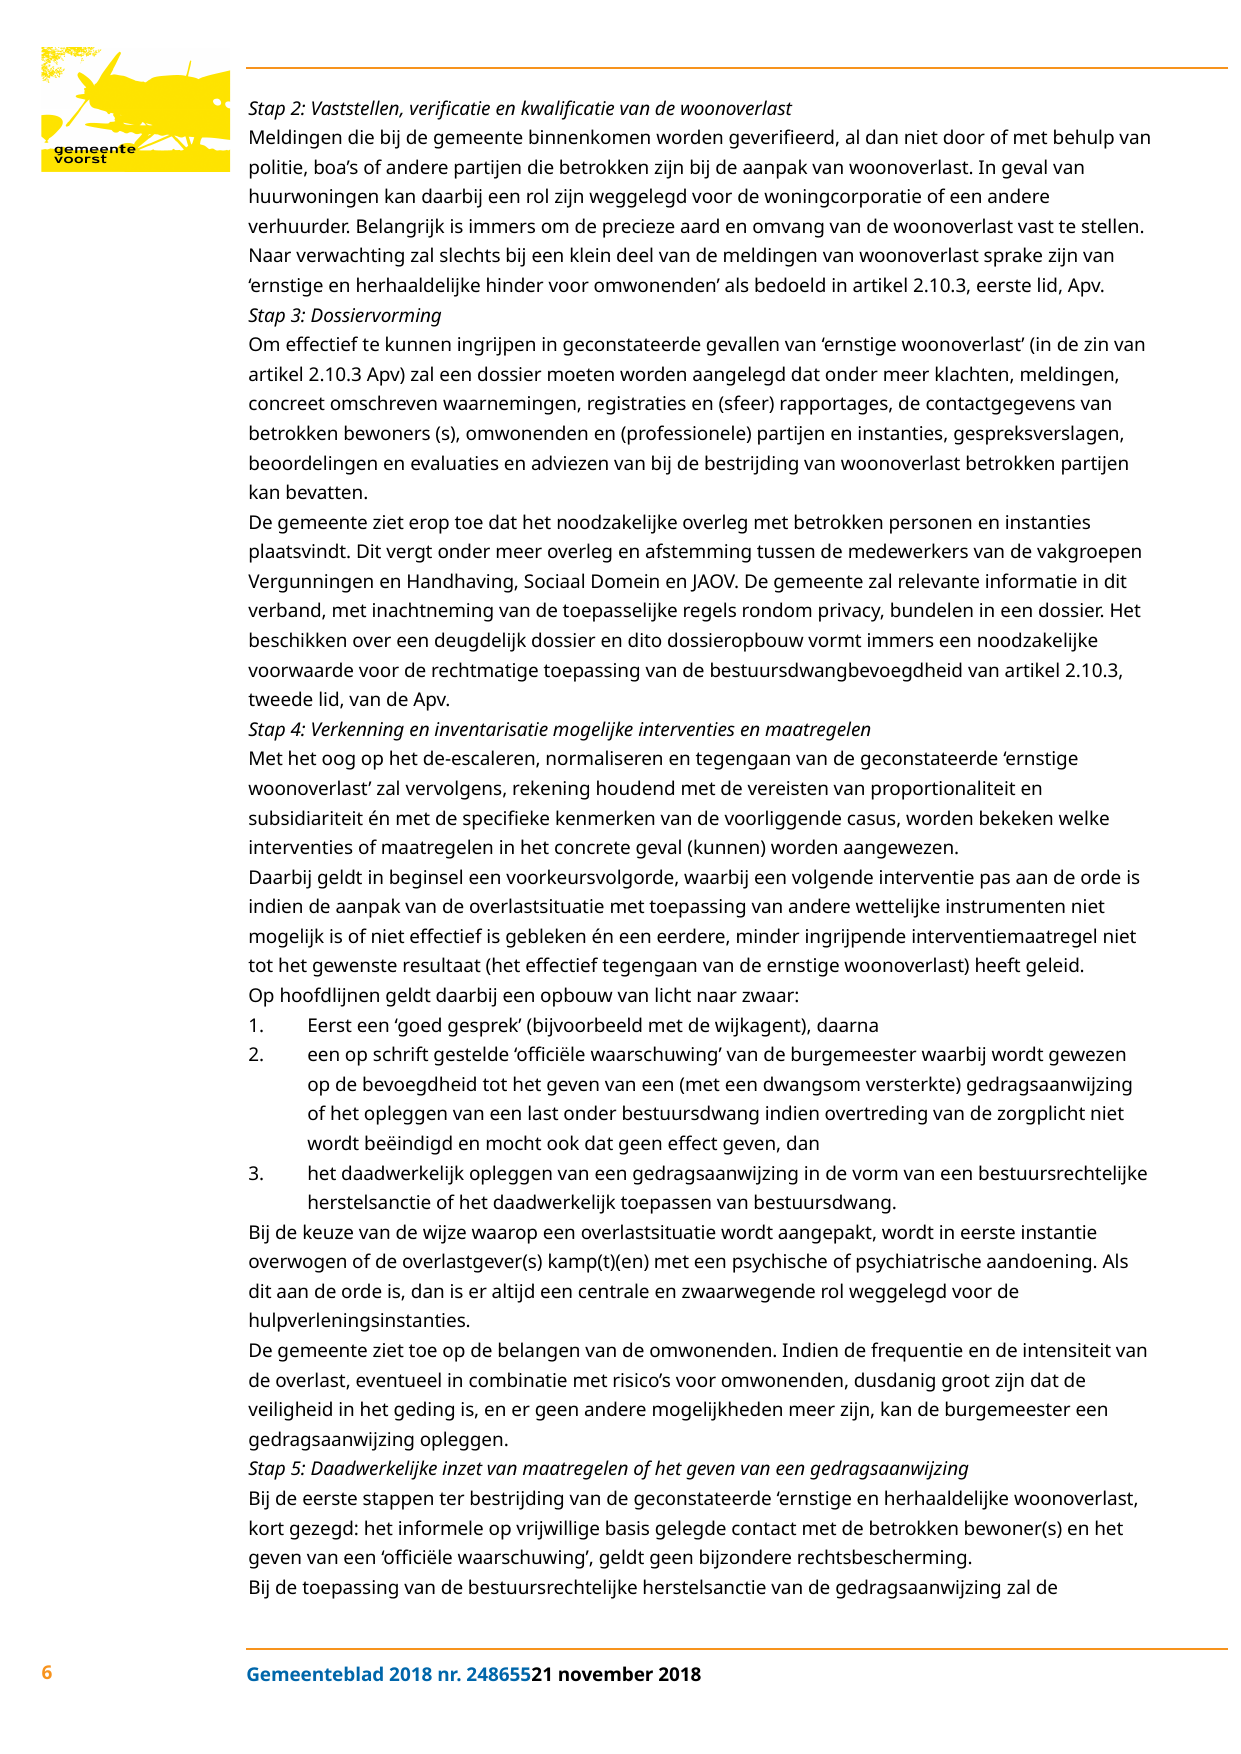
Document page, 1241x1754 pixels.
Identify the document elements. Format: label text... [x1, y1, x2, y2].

text Op hoofdlijnen geldt daarbij een opbouw van licht naar zwaar: [248, 982, 1152, 1008]
list het daadwerkelijk opleggen van een gedragsaanwijzing in de vorm van een bestuursrechtelijke herstelsanctie of het daadwerkelijk toepassen van bestuursdwang. [248, 1160, 1152, 1215]
text Bij de keuze van de wijze waarop een overlastsituatie wordt aangepakt, wordt in eerste instantie overwogen of de overlastgever(s) kamp(t)(en) met een psychische of psychiatrische aandoening. Als dit aan de orde is, dan is er altijd een centrale en zwaarwegende rol weggelegd voor de hulpverleningsinstanties. [248, 1219, 1152, 1333]
text Bij de eerste stappen ter bestrijding van de geconstateerde ‘ernstige en herhaaldelijke woonoverlast, kort gezegd: het informele op vrijwillige basis gelegde contact met de betrokken bewoner(s) en het geven van een ‘officiële waarschuwing’, geldt geen bijzondere rechtsbescherming. [248, 1485, 1152, 1570]
text Stap 4: Verkenning en inventarisatie mogelijke interventies en maatregelen [248, 716, 1152, 742]
text Om effectief te kunnen ingrijpen in geconstateerde gevallen van ‘ernstige woonoverlast’ (in de zin van artikel 2.10.3 Apv) zal een dossier moeten worden aangelegd dat onder meer klachten, meldingen, concreet omschreven waarnemingen, registraties en (sfeer) rapportages, de contactgegevens van betrokken bewoners (s), omwonenden en (professionele) partijen en instanties, gespreksverslagen, beoordelingen en evaluaties en adviezen van bij de bestrijding van woonoverlast betrokken partijen kan bevatten. [248, 331, 1152, 505]
text De gemeente ziet erop toe dat het noodzakelijke overleg met betrokken personen en instanties plaatsvindt. Dit vergt onder meer overleg en afstemming tussen de medewerkers van de vakgroepen Vergunningen en Handhaving, Sociaal Domein en JAOV. De gemeente zal relevante informatie in dit verband, met inachtneming van de toepasselijke regels rondom privacy, bundelen in een dossier. Het beschikken over een deugdelijk dossier en dito dossieropbouw vormt immers een noodzakelijke voorwaarde voor de rechtmatige toepassing van de bestuursdwangbevoegdheid van artikel 2.10.3, tweede lid, van de Apv. [248, 509, 1152, 712]
list Eerst een ‘goed gesprek’ (bijvoorbeeld met de wijkagent), daarna [248, 1012, 1152, 1038]
text Daarbij geldt in beginsel een voorkeursvolgorde, waarbij een volgende interventie pas aan de orde is indien de aanpak van de overlastsituatie met toepassing van andere wettelijke instrumenten niet mogelijk is of niet effectief is gebleken én een eerdere, minder ingrijpende interventiemaatregel niet tot het gewenste resultaat (het effectief tegengaan van de ernstige woonoverlast) heeft geleid. [248, 864, 1152, 978]
list een op schrift gestelde ‘officiële waarschuwing’ van de burgemeester waarbij wordt gewezen op de bevoegdheid tot het geven van een (met een dwangsom versterkte) gedragsaanwijzing of het opleggen van een last onder bestuursdwang indien overtreding van de zorgplicht niet wordt beëindigd en mocht ook dat geen effect geven, dan [248, 1041, 1152, 1156]
text Stap 3: Dossiervorming [248, 302, 1152, 328]
text Stap 2: Vaststellen, verificatie en kwalificatie van de woonoverlast [248, 95, 1152, 121]
text Stap 5: Daadwerkelijke inzet van maatregelen of het geven van een gedragsaanwijzing [248, 1456, 1152, 1481]
text De gemeente ziet toe op de belangen van de omwonenden. Indien de frequentie en de intensiteit van de overlast, eventueel in combinatie met risico’s voor omwonenden, dusdanig groot zijn dat de veiligheid in het geding is, en er geen andere mogelijkheden meer zijn, kan de burgemeester een gedragsaanwijzing opleggen. [248, 1337, 1152, 1452]
text Meldingen die bij de gemeente binnenkomen worden geverifieerd, al dan niet door of met behulp van politie, boa’s of andere partijen die betrokken zijn bij de aanpak van woonoverlast. In geval van huurwoningen kan daarbij een rol zijn weggelegd voor de woningcorporatie of een andere verhuurder. Belangrijk is immers om de precieze aard en omvang van de woonoverlast vast te stellen. Naar verwachting zal slechts bij een klein deel van de meldingen van woonoverlast sprake zijn van ‘ernstige en herhaaldelijke hinder voor omwonenden’ als bedoeld in artikel 2.10.3, eerste lid, Apv. [248, 124, 1152, 298]
text Bij de toepassing van de bestuursrechtelijke herstelsanctie van de gedragsaanwijzing zal de [248, 1574, 1152, 1600]
text Met het oog op het de-escaleren, normaliseren en tegengaan van de geconstateerde ‘ernstige woonoverlast’ zal vervolgens, rekening houdend met de vereisten van proportionaliteit en subsidiariteit én met de specifieke kenmerken van de voorliggende casus, worden bekeken welke interventies of maatregelen in het concrete geval (kunnen) worden aangewezen. [248, 746, 1152, 860]
picture [41, 47, 231, 172]
